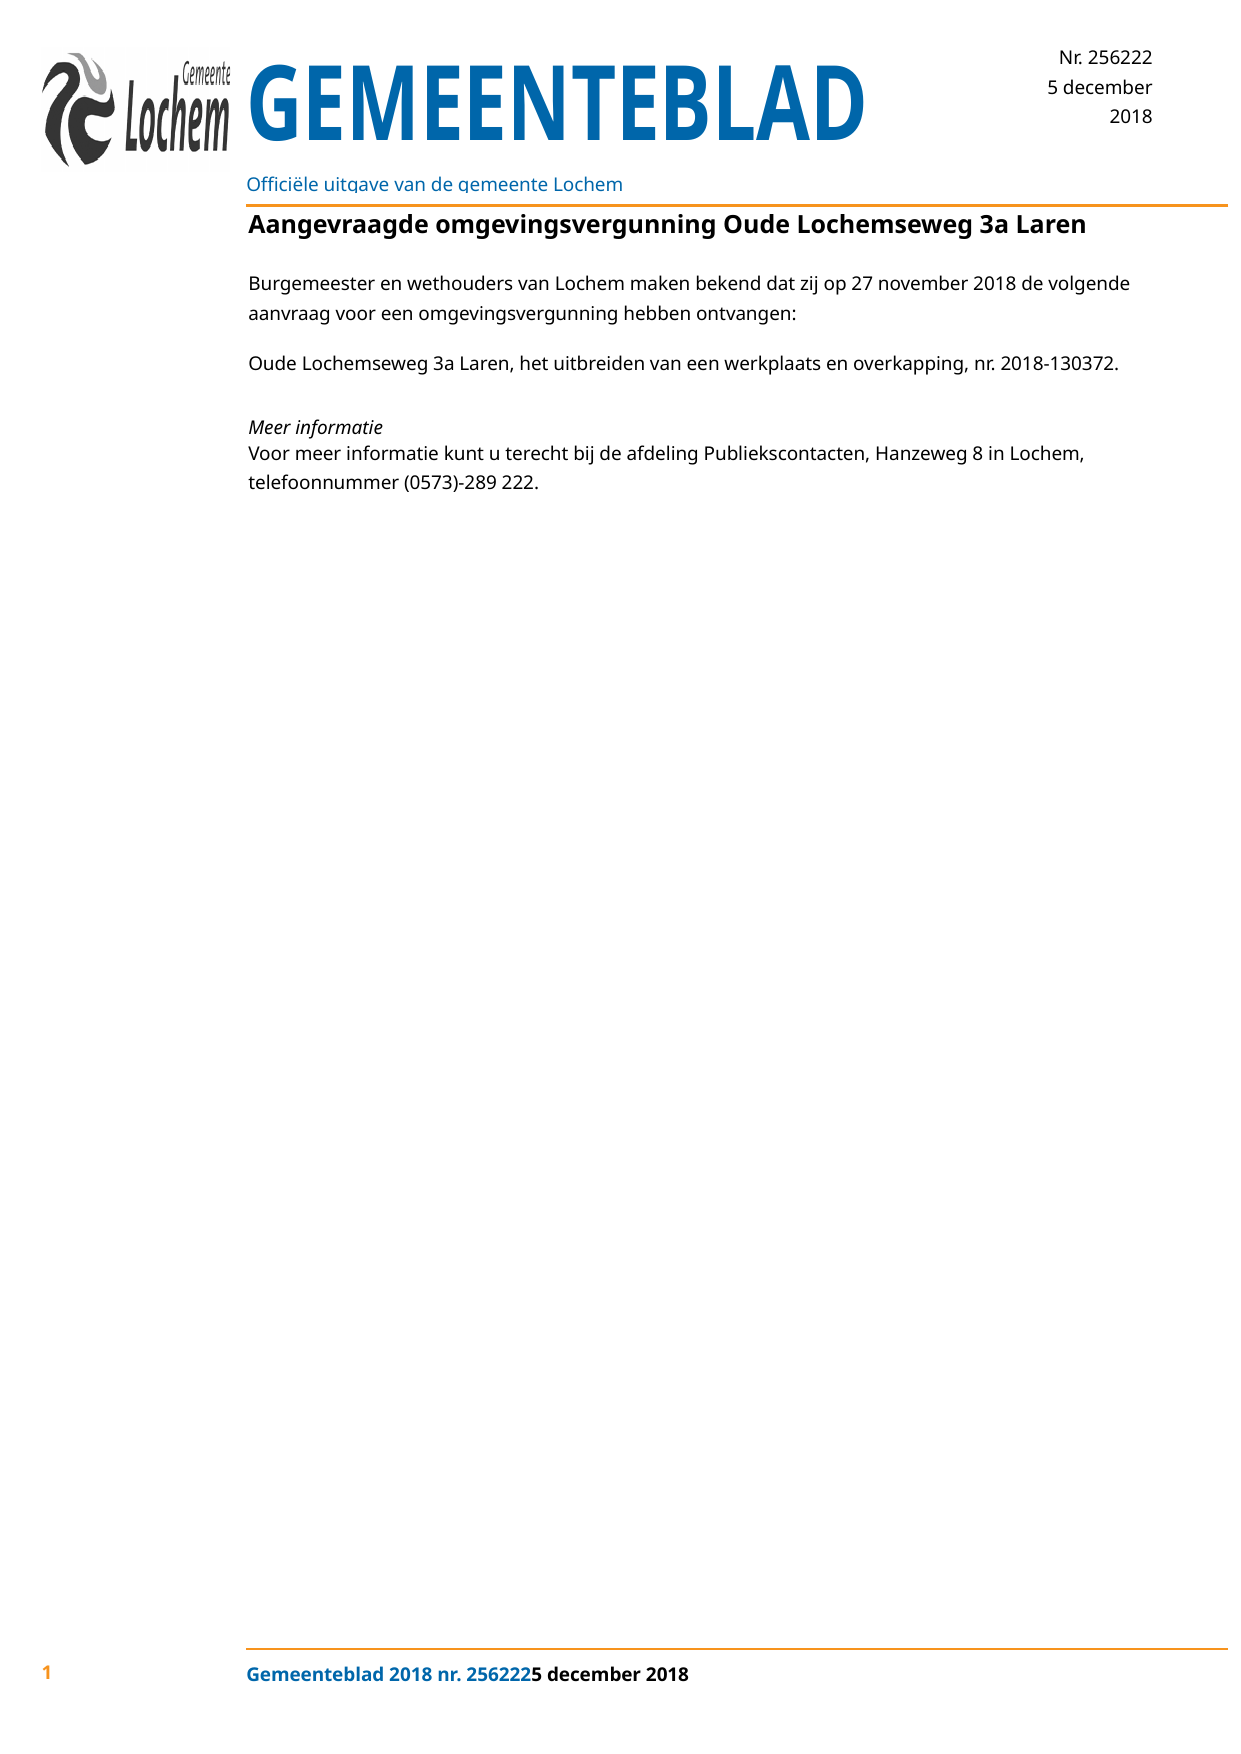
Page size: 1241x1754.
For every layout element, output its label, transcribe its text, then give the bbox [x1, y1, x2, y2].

text Voor meer informatie kunt u terecht bij de afdeling Publiekscontacten, Hanzeweg 8 in Lochem, telefoonnummer (0573)-289 222. [248, 440, 1152, 495]
picture [41, 47, 231, 172]
text Aangevraagde omgevingsvergunning Oude Lochemseweg 3a Laren [248, 207, 1152, 241]
text Oude Lochemseweg 3a Laren, het uitbreiden van een werkplaats en overkapping, nr. 2018-130372. [248, 350, 1152, 376]
text Burgemeester en wethouders van Lochem maken bekend dat zij op 27 november 2018 de volgende aanvraag voor een omgevingsvergunning hebben ontvangen: [248, 270, 1152, 326]
text Meer informatie [248, 414, 1152, 440]
